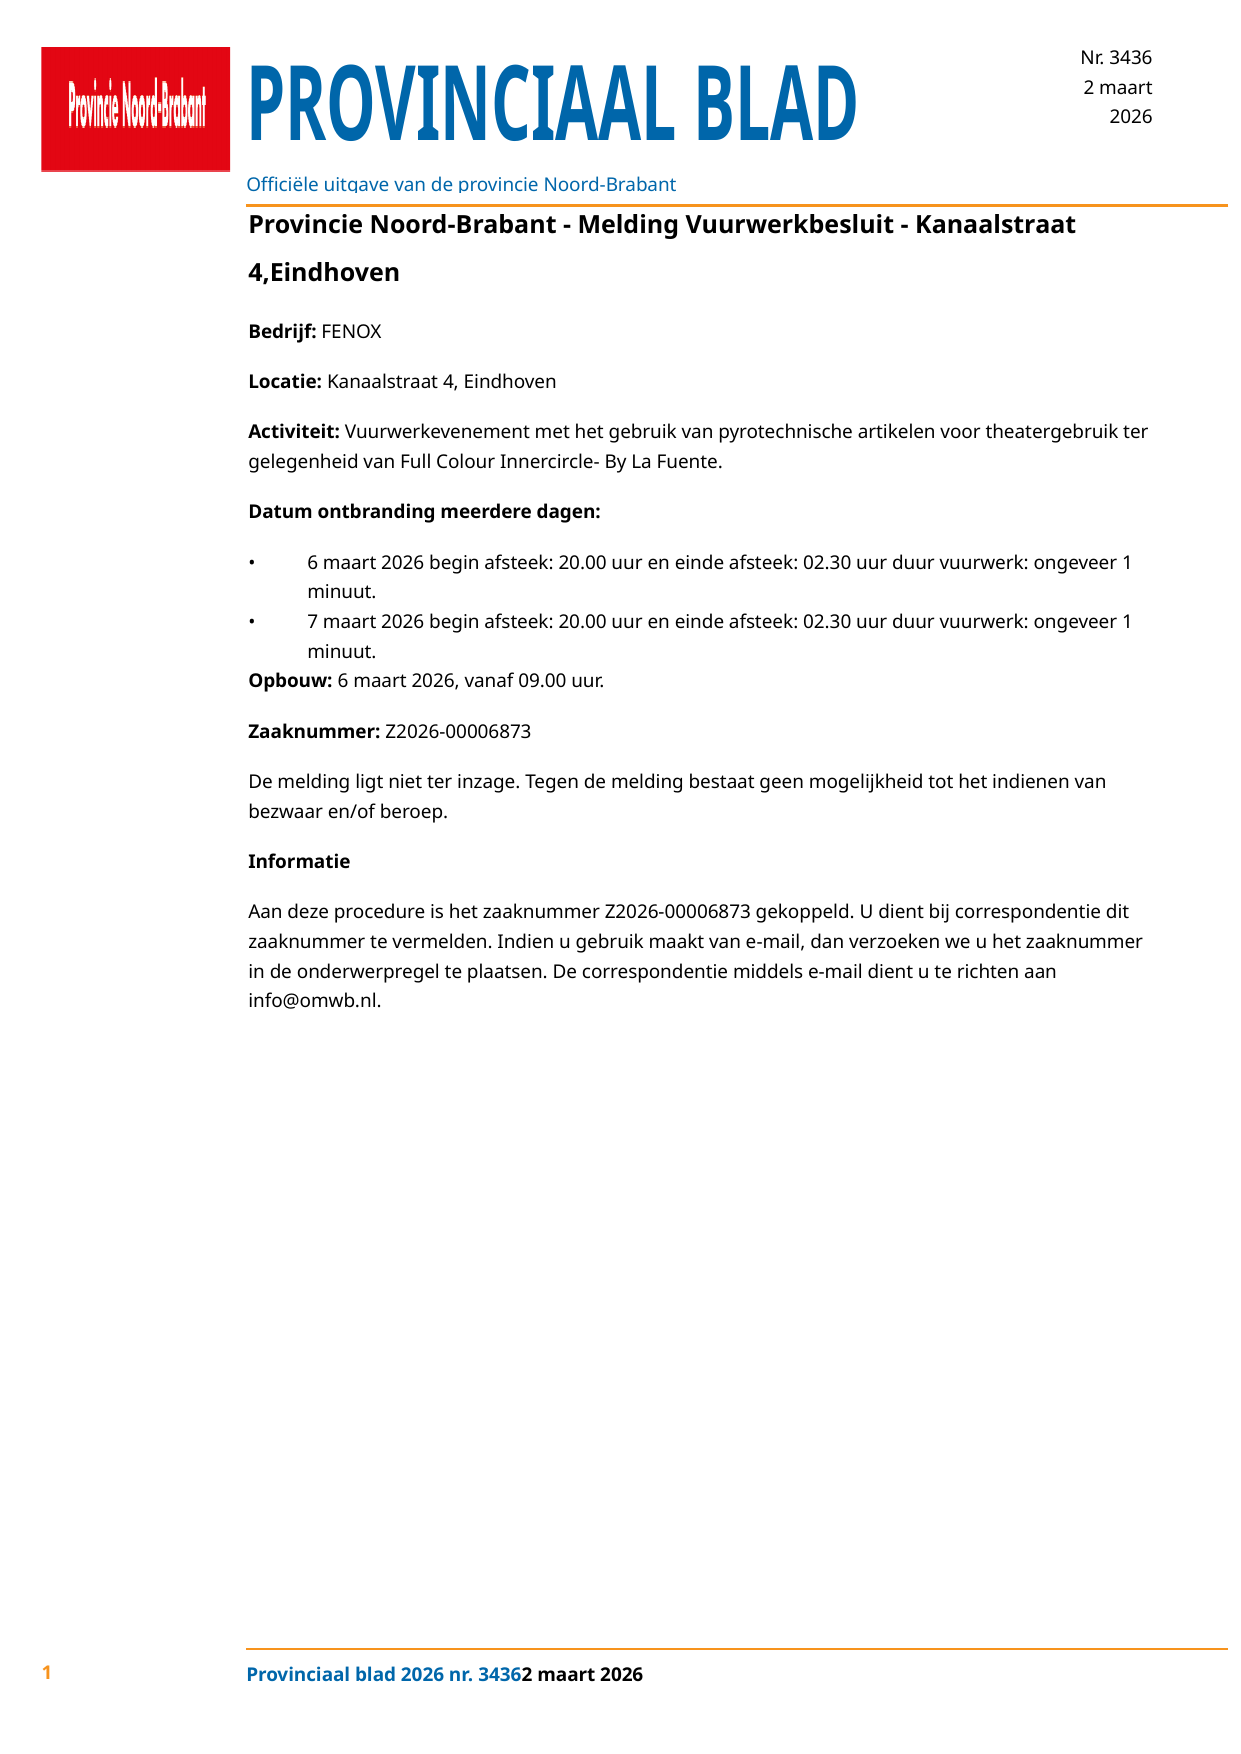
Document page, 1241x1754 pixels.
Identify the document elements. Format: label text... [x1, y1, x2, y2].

text De melding ligt niet ter inzage. Tegen de melding bestaat geen mogelijkheid tot het indienen van bezwaar en/of beroep. [248, 768, 1152, 824]
text Locatie: Kanaalstraat 4, Eindhoven [248, 368, 1152, 394]
text Datum ontbranding meerdere dagen: [248, 499, 1152, 524]
text Opbouw: 6 maart 2026, vanaf 09.00 uur. [248, 667, 1152, 693]
list 6 maart 2026 begin afsteek: 20.00 uur en einde afsteek: 02.30 uur duur vuurwerk: ongeveer 1 minuut. [248, 549, 1152, 604]
list 7 maart 2026 begin afsteek: 20.00 uur en einde afsteek: 02.30 uur duur vuurwerk: ongeveer 1 minuut. [248, 608, 1152, 664]
text Bedrijf: FENOX [248, 318, 1152, 344]
text Informatie [248, 848, 1152, 874]
text Zaaknummer: Z2026-00006873 [248, 718, 1152, 744]
text Activiteit: Vuurwerkevenement met het gebruik van pyrotechnische artikelen voor theatergebruik ter gelegenheid van Full Colour Innercircle- By La Fuente. [248, 419, 1152, 474]
text Provincie Noord-Brabant - Melding Vuurwerkbesluit - Kanaalstraat 4,Eindhoven [248, 207, 1152, 288]
text Aan deze procedure is het zaaknummer Z2026-00006873 gekoppeld. U dient bij correspondentie dit zaaknummer te vermelden. Indien u gebruik maakt van e-mail, dan verzoeken we u het zaaknummer in de onderwerpregel te plaatsen. De correspondentie middels e-mail dient u te richten aan info@omwb.nl. [248, 899, 1152, 1013]
picture [41, 47, 231, 172]
